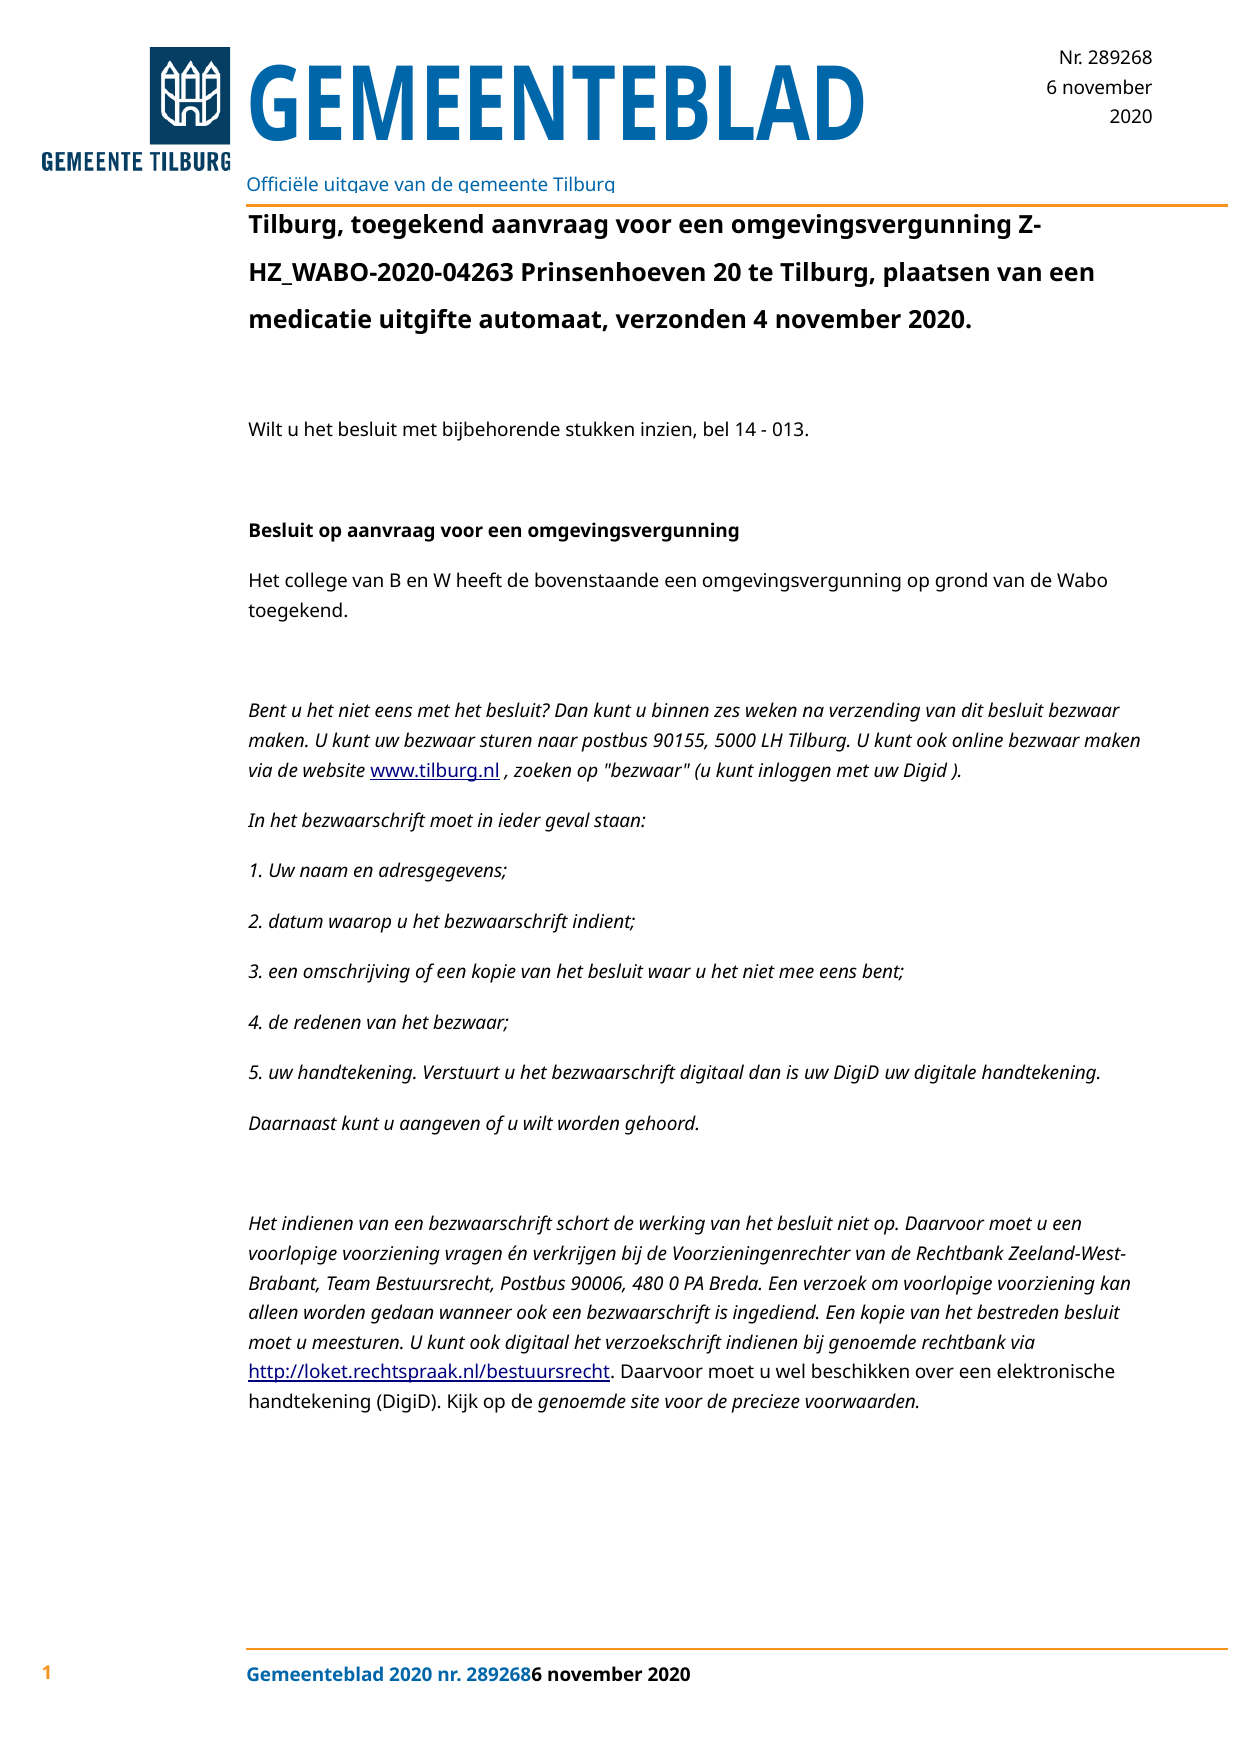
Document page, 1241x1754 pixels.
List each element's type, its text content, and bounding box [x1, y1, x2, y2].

text Daarnaast kunt u aangeven of u wilt worden gehoord. [248, 1110, 1152, 1135]
text In het bezwaarschrift moet in ieder geval staan: [248, 807, 1152, 833]
text 3. een omschrijving of een kopie van het besluit waar u het niet mee eens bent; [248, 958, 1152, 984]
text 5. uw handtekening. Verstuurt u het bezwaarschrift digitaal dan is uw DigiD uw digitale handtekening. [248, 1059, 1152, 1085]
text Tilburg, toegekend aanvraag voor een omgevingsvergunning Z-HZ_WABO-2020-04263 Prinsenhoeven 20 te Tilburg, plaatsen van een medicatie uitgifte automaat, verzonden 4 november 2020. [248, 207, 1152, 336]
text 1. Uw naam en adresgegevens; [248, 858, 1152, 883]
picture [41, 47, 231, 172]
text 4. de redenen van het bezwaar; [248, 1009, 1152, 1034]
text Wilt u het besluit met bijbehorende stukken inzien, bel 14 - 013. [248, 416, 1152, 442]
text Het college van B en W heeft de bovenstaande een omgevingsvergunning op grond van de Wabo toegekend. [248, 567, 1152, 622]
text Besluit op aanvraag voor een omgevingsvergunning [248, 517, 1152, 542]
text 2. datum waarop u het bezwaarschrift indient; [248, 908, 1152, 934]
text Bent u het niet eens met het besluit? Dan kunt u binnen zes weken na verzending van dit besluit bezwaar maken. U kunt uw bezwaar sturen naar postbus 90155, 5000 LH Tilburg. U kunt ook online bezwaar maken via de website www.tilburg.nl , zoeken op "bezwaar" (u kunt inloggen met uw Digid ). [248, 698, 1152, 782]
text Het indienen van een bezwaarschrift schort de werking van het besluit niet op. Daarvoor moet u een voorlopige voorziening vragen én verkrijgen bij de Voorzieningenrechter van de Rechtbank Zeeland-West-Brabant, Team Bestuursrecht, Postbus 90006, 480 0 PA Breda. Een verzoek om voorlopige voorziening kan alleen worden gedaan wanneer ook een bezwaarschrift is ingediend. Een kopie van het bestreden besluit moet u meesturen. U kunt ook digitaal het verzoekschrift indienen bij genoemde rechtbank via http://loket.rechtspraak.nl/bestuursrecht. Daarvoor moet u wel beschikken over een elektronische handtekening (DigiD). Kijk op de genoemde site voor de precieze voorwaarden. [248, 1211, 1152, 1414]
